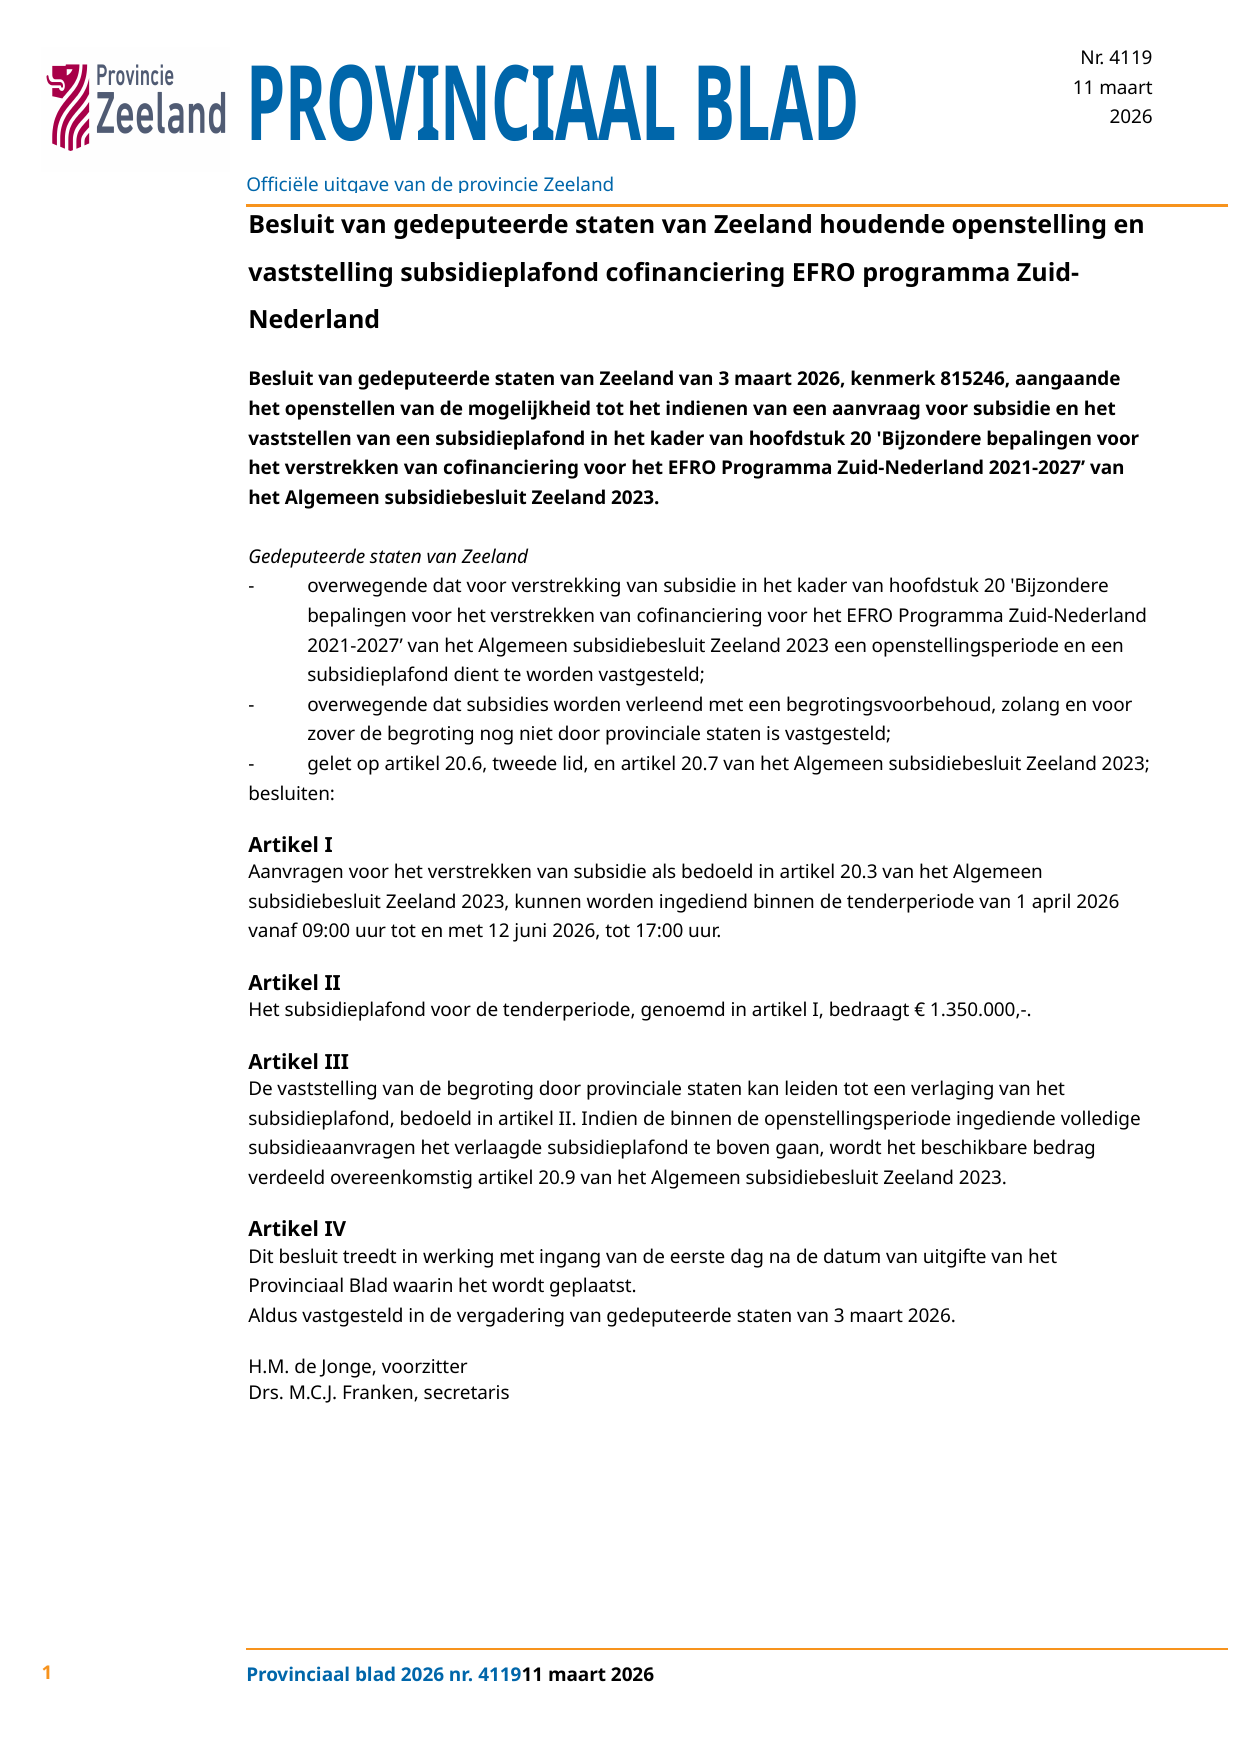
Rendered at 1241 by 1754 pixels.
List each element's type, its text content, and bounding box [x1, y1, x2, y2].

text Aldus vastgesteld in de vergadering van gedeputeerde staten van 3 maart 2026. [248, 1302, 1152, 1328]
text Besluit van gedeputeerde staten van Zeeland van 3 maart 2026, kenmerk 815246, aangaande het openstellen van de mogelijkheid tot het indienen van een aanvraag voor subsidie en het vaststellen van een subsidieplafond in het kader van hoofdstuk 20 'Bijzondere bepalingen voor het verstrekken van cofinanciering voor het EFRO Programma Zuid-Nederland 2021-2027’ van het Algemeen subsidiebesluit Zeeland 2023. [248, 366, 1152, 509]
text besluiten: [248, 780, 1152, 805]
text Gedeputeerde staten van Zeeland [248, 543, 1152, 569]
text Artikel II [248, 968, 1152, 997]
text Het subsidieplafond voor de tenderperiode, genoemd in artikel I, bedraagt € 1.350.000,-. [248, 997, 1152, 1022]
text Aanvragen voor het verstrekken van subsidie als bedoeld in artikel 20.3 van het Algemeen subsidiebesluit Zeeland 2023, kunnen worden ingediend binnen de tenderperiode van 1 april 2026 vanaf 09:00 uur tot en met 12 juni 2026, tot 17:00 uur. [248, 858, 1152, 943]
text Artikel IV [248, 1214, 1152, 1243]
text Dit besluit treedt in werking met ingang van de eerste dag na de datum van uitgifte van het Provinciaal Blad waarin het wordt geplaatst. [248, 1243, 1152, 1298]
text H.M. de Jonge, voorzitter [248, 1354, 1152, 1379]
text Artikel I [248, 830, 1152, 858]
list overwegende dat voor verstrekking van subsidie in het kader van hoofdstuk 20 'Bijzondere bepalingen voor het verstrekken van cofinanciering voor het EFRO Programma Zuid-Nederland 2021-2027’ van het Algemeen subsidiebesluit Zeeland 2023 een openstellingsperiode en een subsidieplafond dient te worden vastgesteld; [248, 573, 1152, 687]
text Drs. M.C.J. Franken, secretaris [248, 1379, 1152, 1405]
text Besluit van gedeputeerde staten van Zeeland houdende openstelling en vaststelling subsidieplafond cofinanciering EFRO programma Zuid-Nederland [248, 207, 1152, 336]
picture [41, 47, 231, 172]
list gelet op artikel 20.6, tweede lid, en artikel 20.7 van het Algemeen subsidiebesluit Zeeland 2023; [248, 750, 1152, 776]
list overwegende dat subsidies worden verleend met een begrotingsvoorbehoud, zolang en voor zover de begroting nog niet door provinciale staten is vastgesteld; [248, 691, 1152, 746]
text Artikel III [248, 1047, 1152, 1075]
text De vaststelling van de begroting door provinciale staten kan leiden tot een verlaging van het subsidieplafond, bedoeld in artikel II. Indien de binnen de openstellingsperiode ingediende volledige subsidieaanvragen het verlaagde subsidieplafond te boven gaan, wordt het beschikbare bedrag verdeeld overeenkomstig artikel 20.9 van het Algemeen subsidiebesluit Zeeland 2023. [248, 1075, 1152, 1190]
